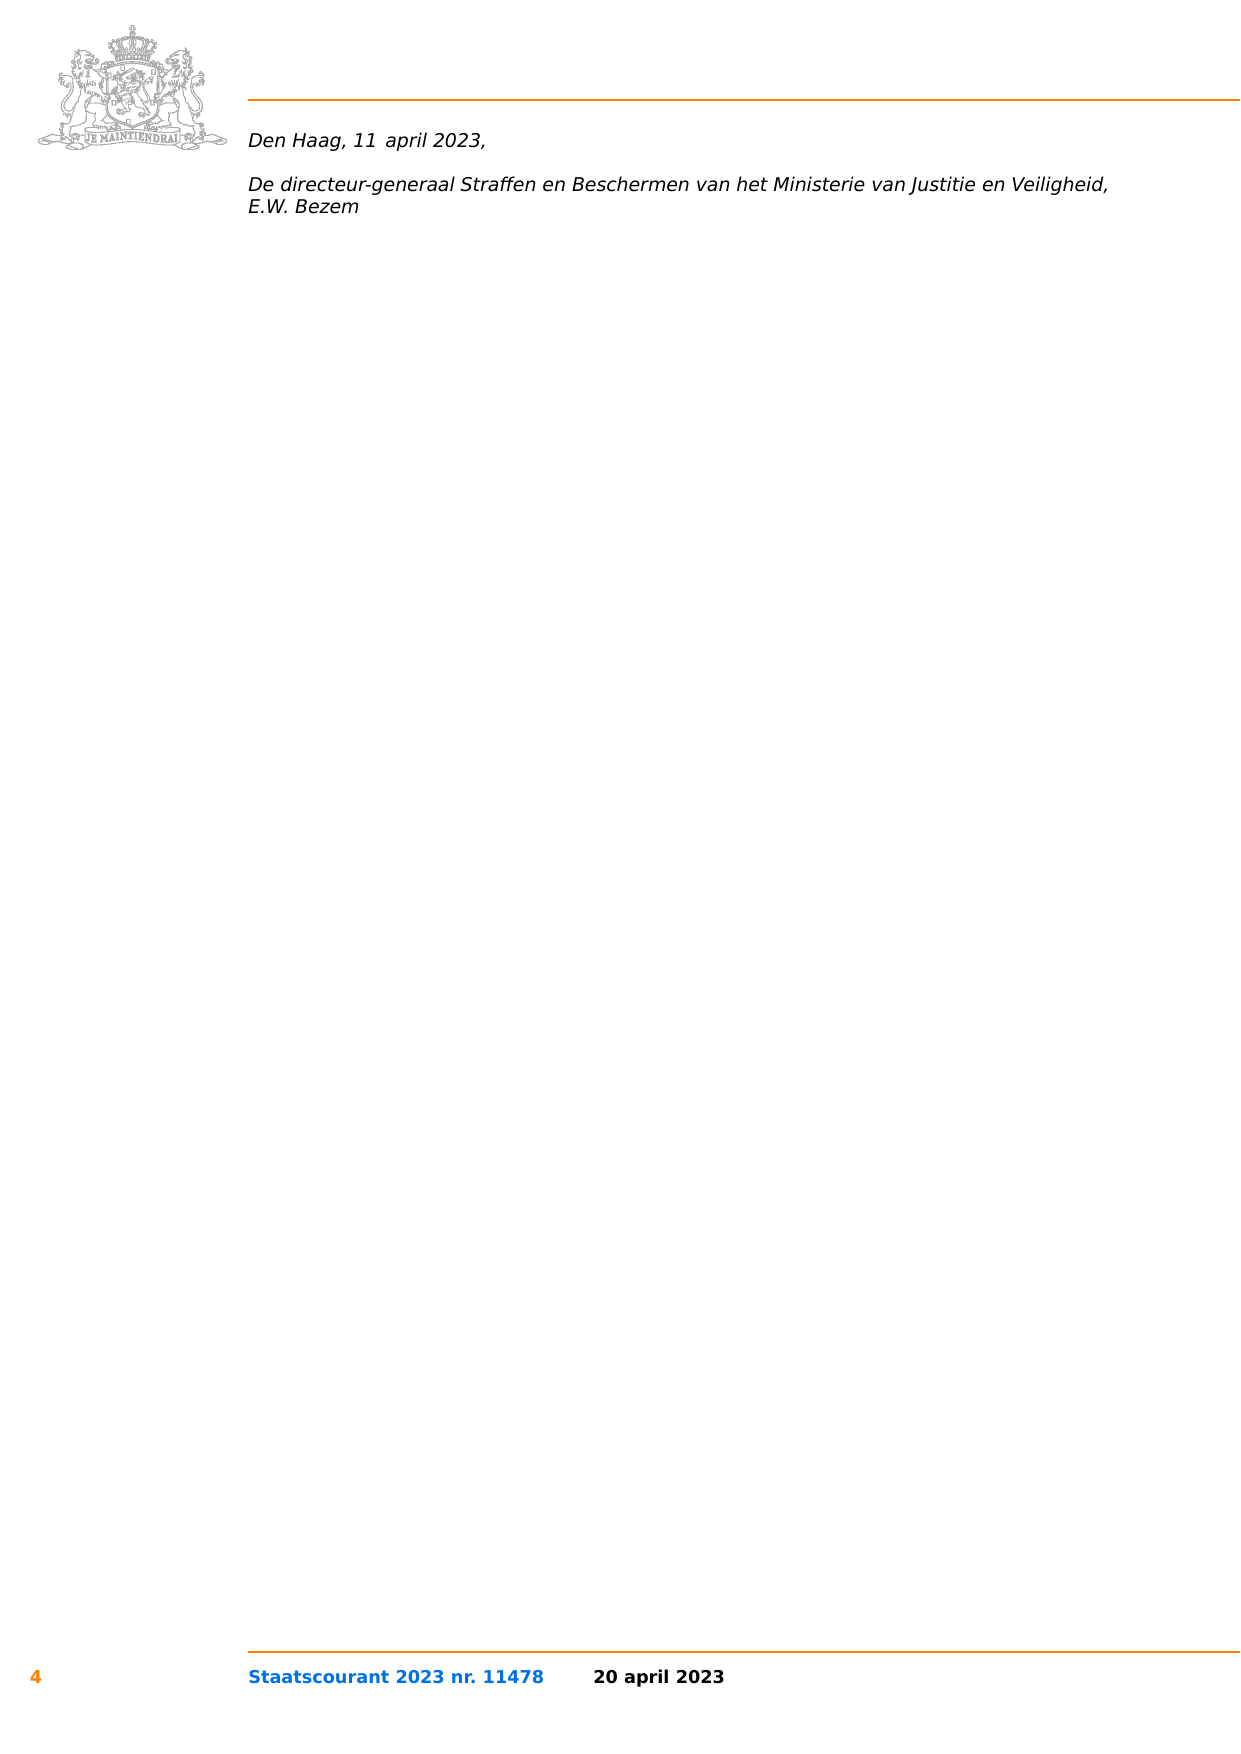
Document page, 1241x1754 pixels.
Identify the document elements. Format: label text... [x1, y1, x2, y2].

text Den Haag, 11 april 2023, [248, 130, 1163, 152]
picture [38, 25, 227, 150]
text De directeur-generaal Straffen en Beschermen van het Ministerie van Justitie en Veiligheid, E.W. Bezem [248, 174, 1163, 218]
